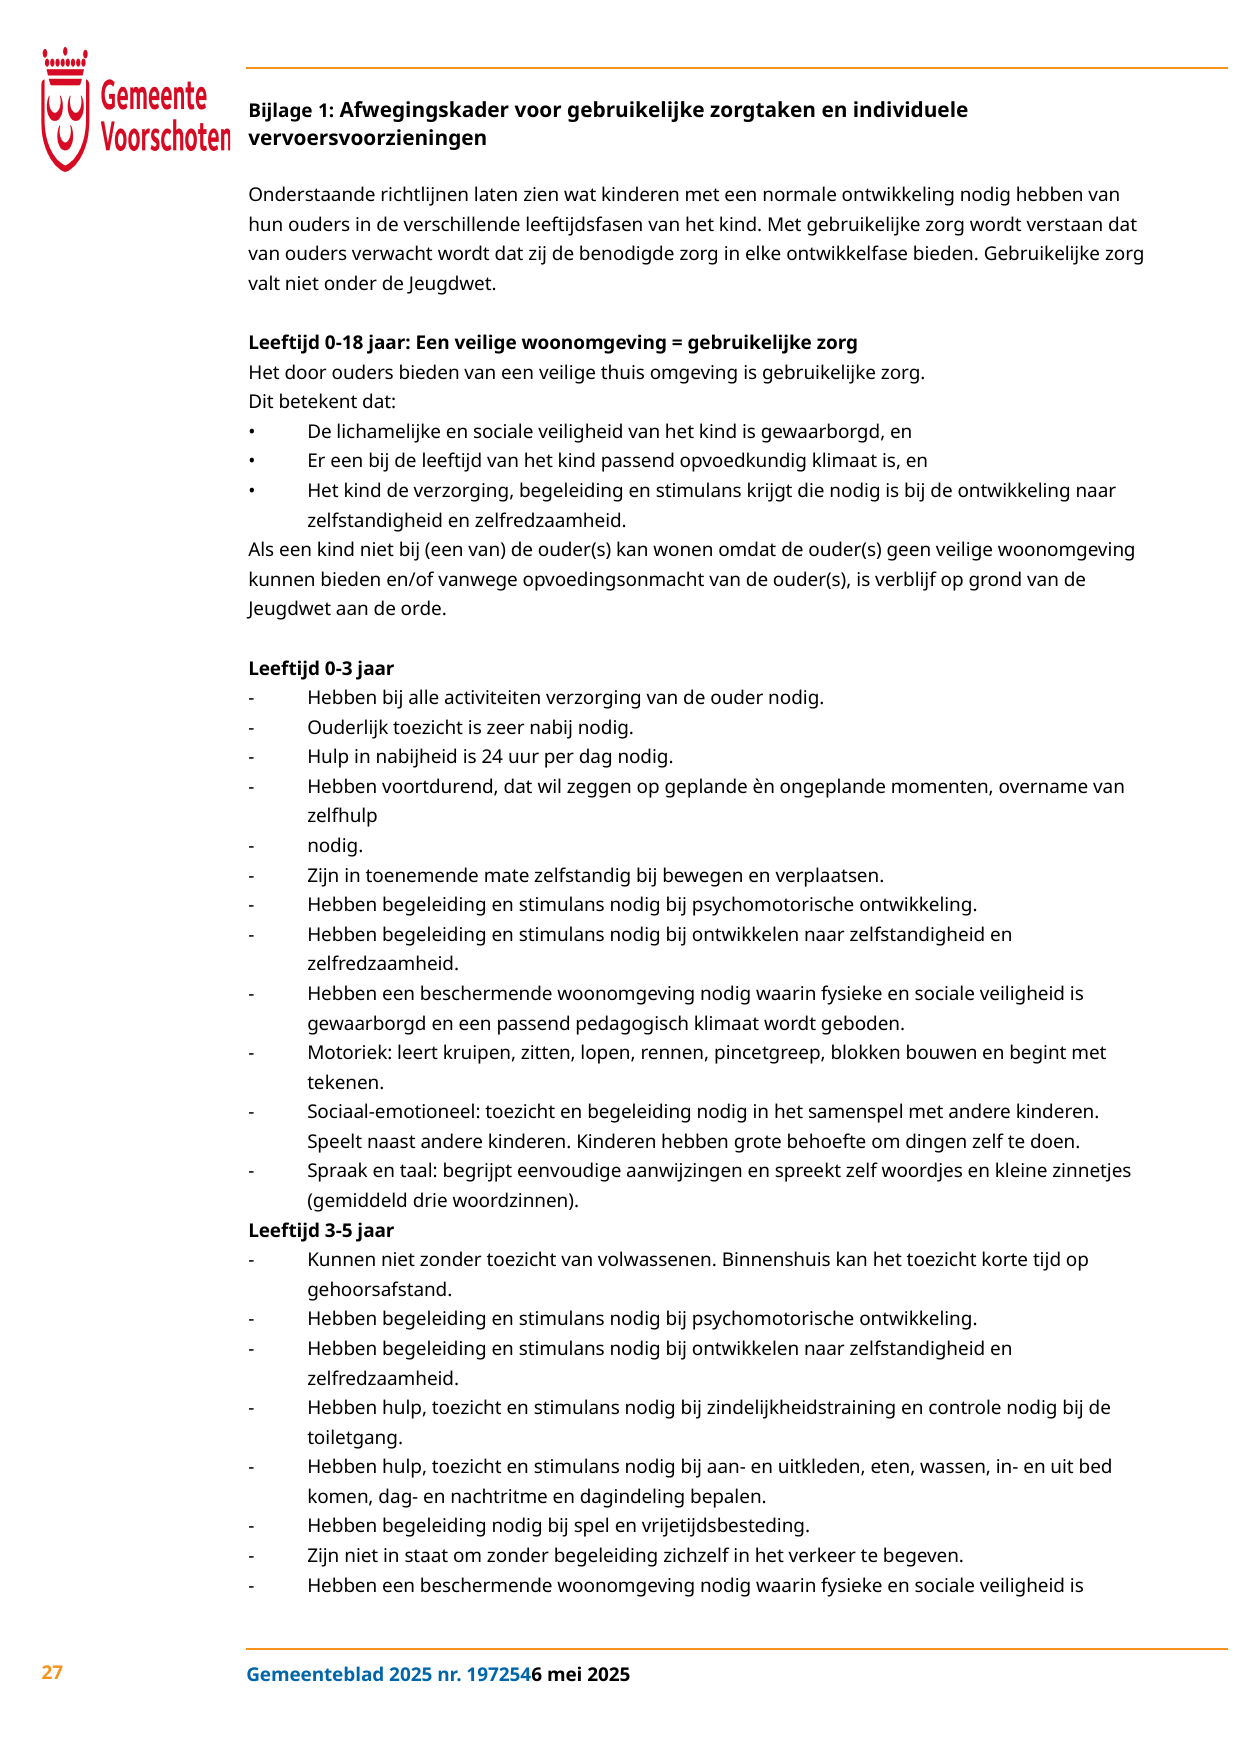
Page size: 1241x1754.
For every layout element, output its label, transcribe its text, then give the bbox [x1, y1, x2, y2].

picture [41, 47, 231, 172]
list Hebben begeleiding nodig bij spel en vrijetijdsbesteding. [248, 1513, 1152, 1538]
list Hebben begeleiding en stimulans nodig bij psychomotorische ontwikkeling. [248, 891, 1152, 917]
list Hebben hulp, toezicht en stimulans nodig bij aan- en uitkleden, eten, wassen, in- en uit bed komen, dag- en nachtritme en dagindeling bepalen. [248, 1453, 1152, 1509]
text Leeftijd 0-18 jaar: Een veilige woonomgeving = gebruikelijke zorg [248, 329, 1152, 355]
list Motoriek: leert kruipen, zitten, lopen, rennen, pincetgreep, blokken bouwen en begint met tekenen. [248, 1039, 1152, 1094]
text Onderstaande richtlijnen laten zien wat kinderen met een normale ontwikkeling nodig hebben van hun ouders in de verschillende leeftijdsfasen van het kind. Met gebruikelijke zorg wordt verstaan dat van ouders verwacht wordt dat zij de benodigde zorg in elke ontwikkelfase bieden. Gebruikelijke zorg valt niet onder de Jeugdwet. [248, 181, 1152, 296]
list Het kind de verzorging, begeleiding en stimulans krijgt die nodig is bij de ontwikkeling naar zelfstandigheid en zelfredzaamheid. [248, 477, 1152, 532]
text Dit betekent dat: [248, 388, 1152, 414]
text Als een kind niet bij (een van) de ouder(s) kan wonen omdat de ouder(s) geen veilige woonomgeving kunnen bieden en/of vanwege opvoedingsonmacht van de ouder(s), is verblijf op grond van de Jeugdwet aan de orde. [248, 536, 1152, 621]
list De lichamelijke en sociale veiligheid van het kind is gewaarborgd, en [248, 418, 1152, 444]
list Sociaal-emotioneel: toezicht en begeleiding nodig in het samenspel met andere kinderen. Speelt naast andere kinderen. Kinderen hebben grote behoefte om dingen zelf te doen. [248, 1098, 1152, 1154]
list Hebben begeleiding en stimulans nodig bij ontwikkelen naar zelfstandigheid en zelfredzaamheid. [248, 921, 1152, 976]
list nodig. [248, 832, 1152, 858]
list Hebben begeleiding en stimulans nodig bij psychomotorische ontwikkeling. [248, 1306, 1152, 1331]
text Het door ouders bieden van een veilige thuis omgeving is gebruikelijke zorg. [248, 359, 1152, 384]
list Hebben een beschermende woonomgeving nodig waarin fysieke en sociale veiligheid is gewaarborgd en een passend pedagogisch klimaat wordt geboden. [248, 980, 1152, 1035]
list Zijn in toenemende mate zelfstandig bij bewegen en verplaatsen. [248, 862, 1152, 887]
list Ouderlijk toezicht is zeer nabij nodig. [248, 714, 1152, 739]
list Kunnen niet zonder toezicht van volwassenen. Binnenshuis kan het toezicht korte tijd op gehoorsafstand. [248, 1246, 1152, 1302]
list Hebben hulp, toezicht en stimulans nodig bij zindelijkheidstraining en controle nodig bij de toiletgang. [248, 1394, 1152, 1449]
list Hebben bij alle activiteiten verzorging van de ouder nodig. [248, 684, 1152, 710]
list Hebben een beschermende woonomgeving nodig waarin fysieke en sociale veiligheid is [248, 1572, 1152, 1597]
text Leeftijd 3-5 jaar [248, 1217, 1152, 1242]
list Hebben voortdurend, dat wil zeggen op geplande èn ongeplande momenten, overname van zelfhulp [248, 773, 1152, 828]
list Er een bij de leeftijd van het kind passend opvoedkundig klimaat is, en [248, 448, 1152, 473]
text Bijlage 1: Afwegingskader voor gebruikelijke zorgtaken en individuele vervoersvoorzieningen [248, 95, 1152, 152]
list Hebben begeleiding en stimulans nodig bij ontwikkelen naar zelfstandigheid en zelfredzaamheid. [248, 1335, 1152, 1390]
list Hulp in nabijheid is 24 uur per dag nodig. [248, 743, 1152, 769]
text Leeftijd 0-3 jaar [248, 655, 1152, 680]
list Zijn niet in staat om zonder begeleiding zichzelf in het verkeer te begeven. [248, 1542, 1152, 1568]
list Spraak en taal: begrijpt eenvoudige aanwijzingen en spreekt zelf woordjes en kleine zinnetjes (gemiddeld drie woordzinnen). [248, 1158, 1152, 1213]
